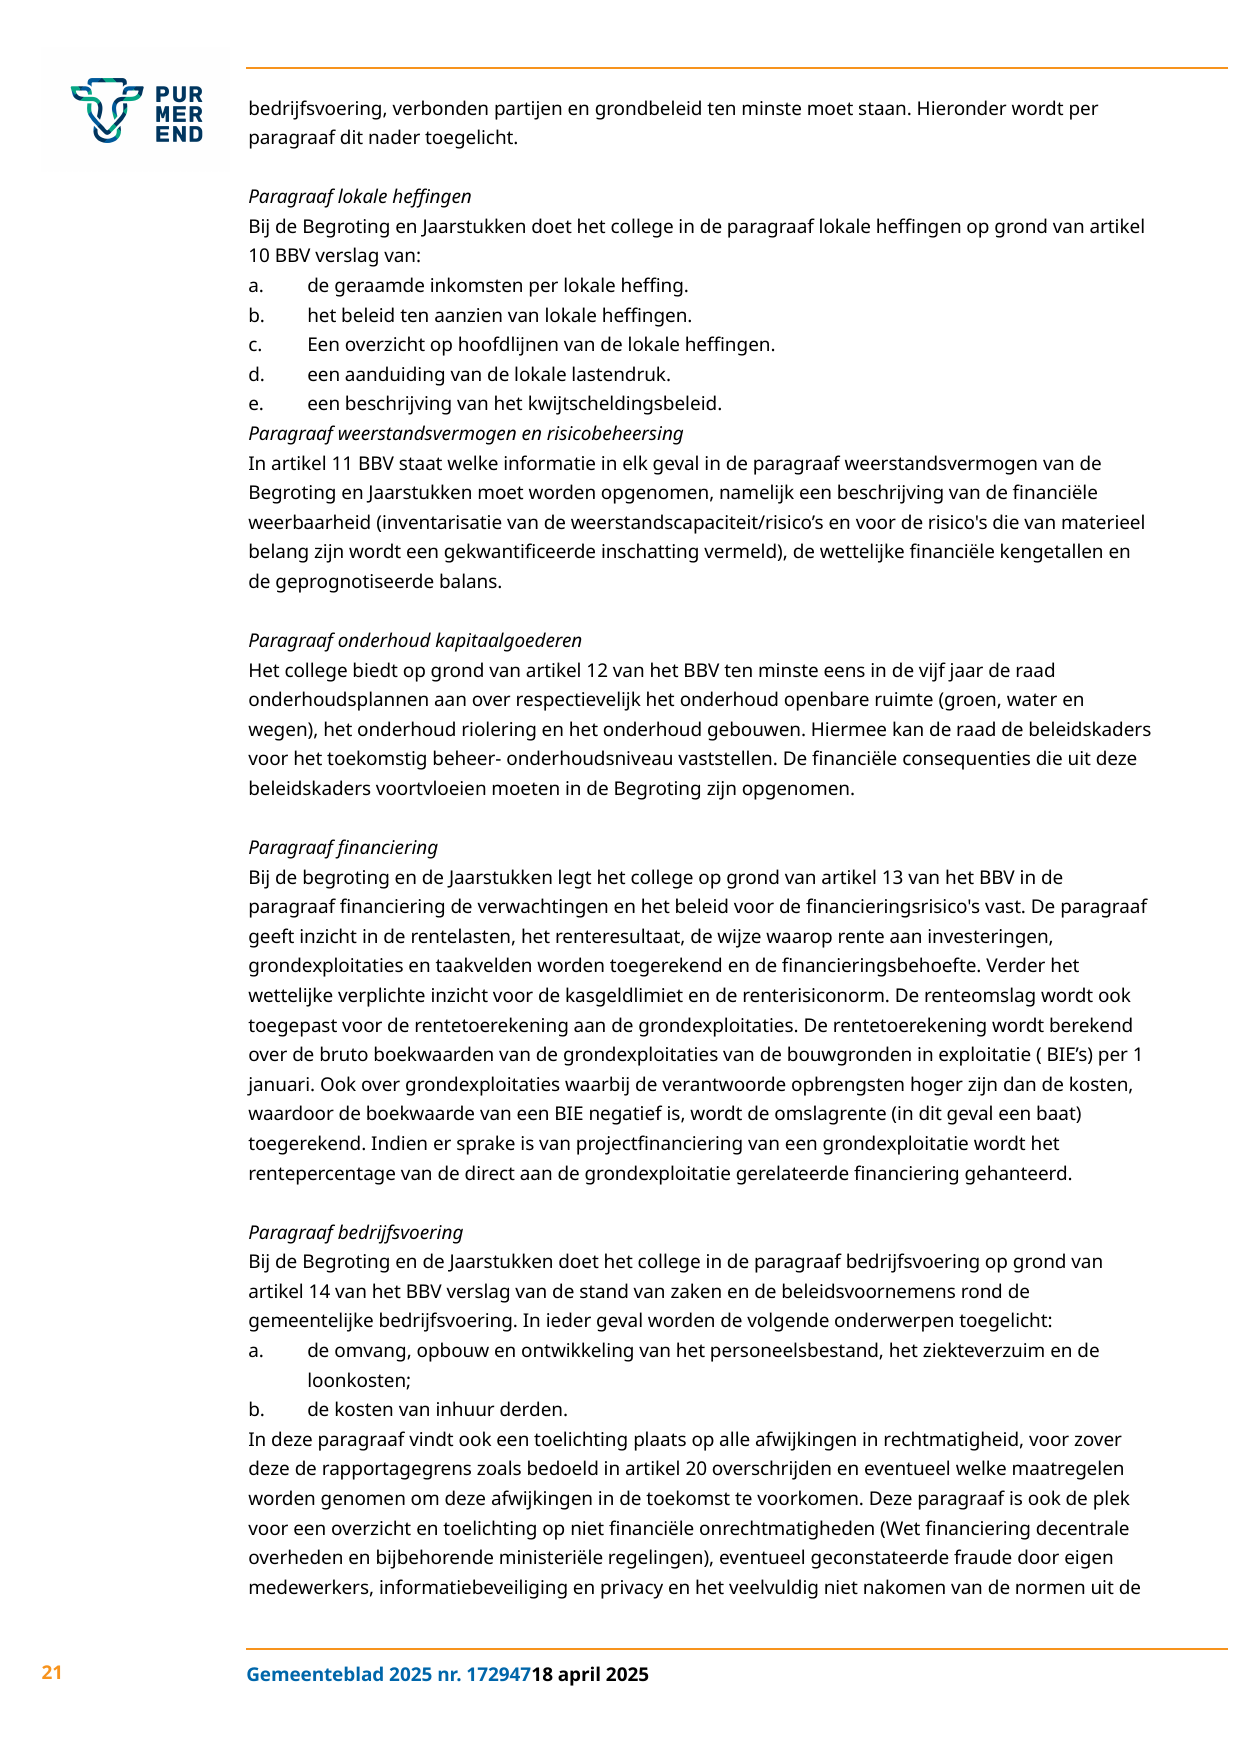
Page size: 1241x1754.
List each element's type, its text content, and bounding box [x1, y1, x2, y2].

text Paragraaf financiering [248, 834, 1152, 860]
text Paragraaf onderhoud kapitaalgoederen [248, 627, 1152, 653]
picture [41, 47, 231, 172]
text Bij de Begroting en de Jaarstukken doet het college in de paragraaf bedrijfsvoering op grond van artikel 14 van het BBV verslag van de stand van zaken en de beleidsvoornemens rond de gemeentelijke bedrijfsvoering. In ieder geval worden de volgende onderwerpen toegelicht: [248, 1248, 1152, 1333]
list Een overzicht op hoofdlijnen van de lokale heffingen. [248, 331, 1152, 357]
list een aanduiding van de lokale lastendruk. [248, 361, 1152, 387]
text Bij de Begroting en Jaarstukken doet het college in de paragraaf lokale heffingen op grond van artikel 10 BBV verslag van: [248, 213, 1152, 268]
text Paragraaf bedrijfsvoering [248, 1219, 1152, 1245]
text In deze paragraaf vindt ook een toelichting plaats op alle afwijkingen in rechtmatigheid, voor zover deze de rapportagegrens zoals bedoeld in artikel 20 overschrijden en eventueel welke maatregelen worden genomen om deze afwijkingen in de toekomst te voorkomen. Deze paragraaf is ook de plek voor een overzicht en toelichting op niet financiële onrechtmatigheden (Wet financiering decentrale overheden en bijbehorende ministeriële regelingen), eventueel geconstateerde fraude door eigen medewerkers, informatiebeveiliging en privacy en het veelvuldig niet nakomen van de normen uit de [248, 1426, 1152, 1600]
list de geraamde inkomsten per lokale heffing. [248, 272, 1152, 298]
list de kosten van inhuur derden. [248, 1396, 1152, 1422]
text Het college biedt op grond van artikel 12 van het BBV ten minste eens in de vijf jaar de raad onderhoudsplannen aan over respectievelijk het onderhoud openbare ruimte (groen, water en wegen), het onderhoud riolering en het onderhoud gebouwen. Hiermee kan de raad de beleidskaders voor het toekomstig beheer- onderhoudsniveau vaststellen. De financiële consequenties die uit deze beleidskaders voortvloeien moeten in de Begroting zijn opgenomen. [248, 657, 1152, 801]
list de omvang, opbouw en ontwikkeling van het personeelsbestand, het ziekteverzuim en de loonkosten; [248, 1337, 1152, 1393]
text Bij de begroting en de Jaarstukken legt het college op grond van artikel 13 van het BBV in de paragraaf financiering de verwachtingen en het beleid voor de financieringsrisico's vast. De paragraaf geeft inzicht in de rentelasten, het renteresultaat, de wijze waarop rente aan investeringen, grondexploitaties en taakvelden worden toegerekend en de financieringsbehoefte. Verder het wettelijke verplichte inzicht voor de kasgeldlimiet en de renterisiconorm. De renteomslag wordt ook toegepast voor de rentetoerekening aan de grondexploitaties. De rentetoerekening wordt berekend over de bruto boekwaarden van de grondexploitaties van de bouwgronden in exploitatie ( BIE’s) per 1 januari. Ook over grondexploitaties waarbij de verantwoorde opbrengsten hoger zijn dan de kosten, waardoor de boekwaarde van een BIE negatief is, wordt de omslagrente (in dit geval een baat) toegerekend. Indien er sprake is van projectfinanciering van een grondexploitatie wordt het rentepercentage van de direct aan de grondexploitatie gerelateerde financiering gehanteerd. [248, 864, 1152, 1186]
list een beschrijving van het kwijtscheldingsbeleid. [248, 391, 1152, 416]
text Paragraaf lokale heffingen [248, 183, 1152, 209]
list het beleid ten aanzien van lokale heffingen. [248, 302, 1152, 328]
text In artikel 11 BBV staat welke informatie in elk geval in de paragraaf weerstandsvermogen van de Begroting en Jaarstukken moet worden opgenomen, namelijk een beschrijving van de financiële weerbaarheid (inventarisatie van de weerstandscapaciteit/risico’s en voor de risico's die van materieel belang zijn wordt een gekwantificeerde inschatting vermeld), de wettelijke financiële kengetallen en de geprognotiseerde balans. [248, 450, 1152, 594]
text Paragraaf weerstandsvermogen en risicobeheersing [248, 420, 1152, 446]
text bedrijfsvoering, verbonden partijen en grondbeleid ten minste moet staan. Hieronder wordt per paragraaf dit nader toegelicht. [248, 95, 1152, 150]
